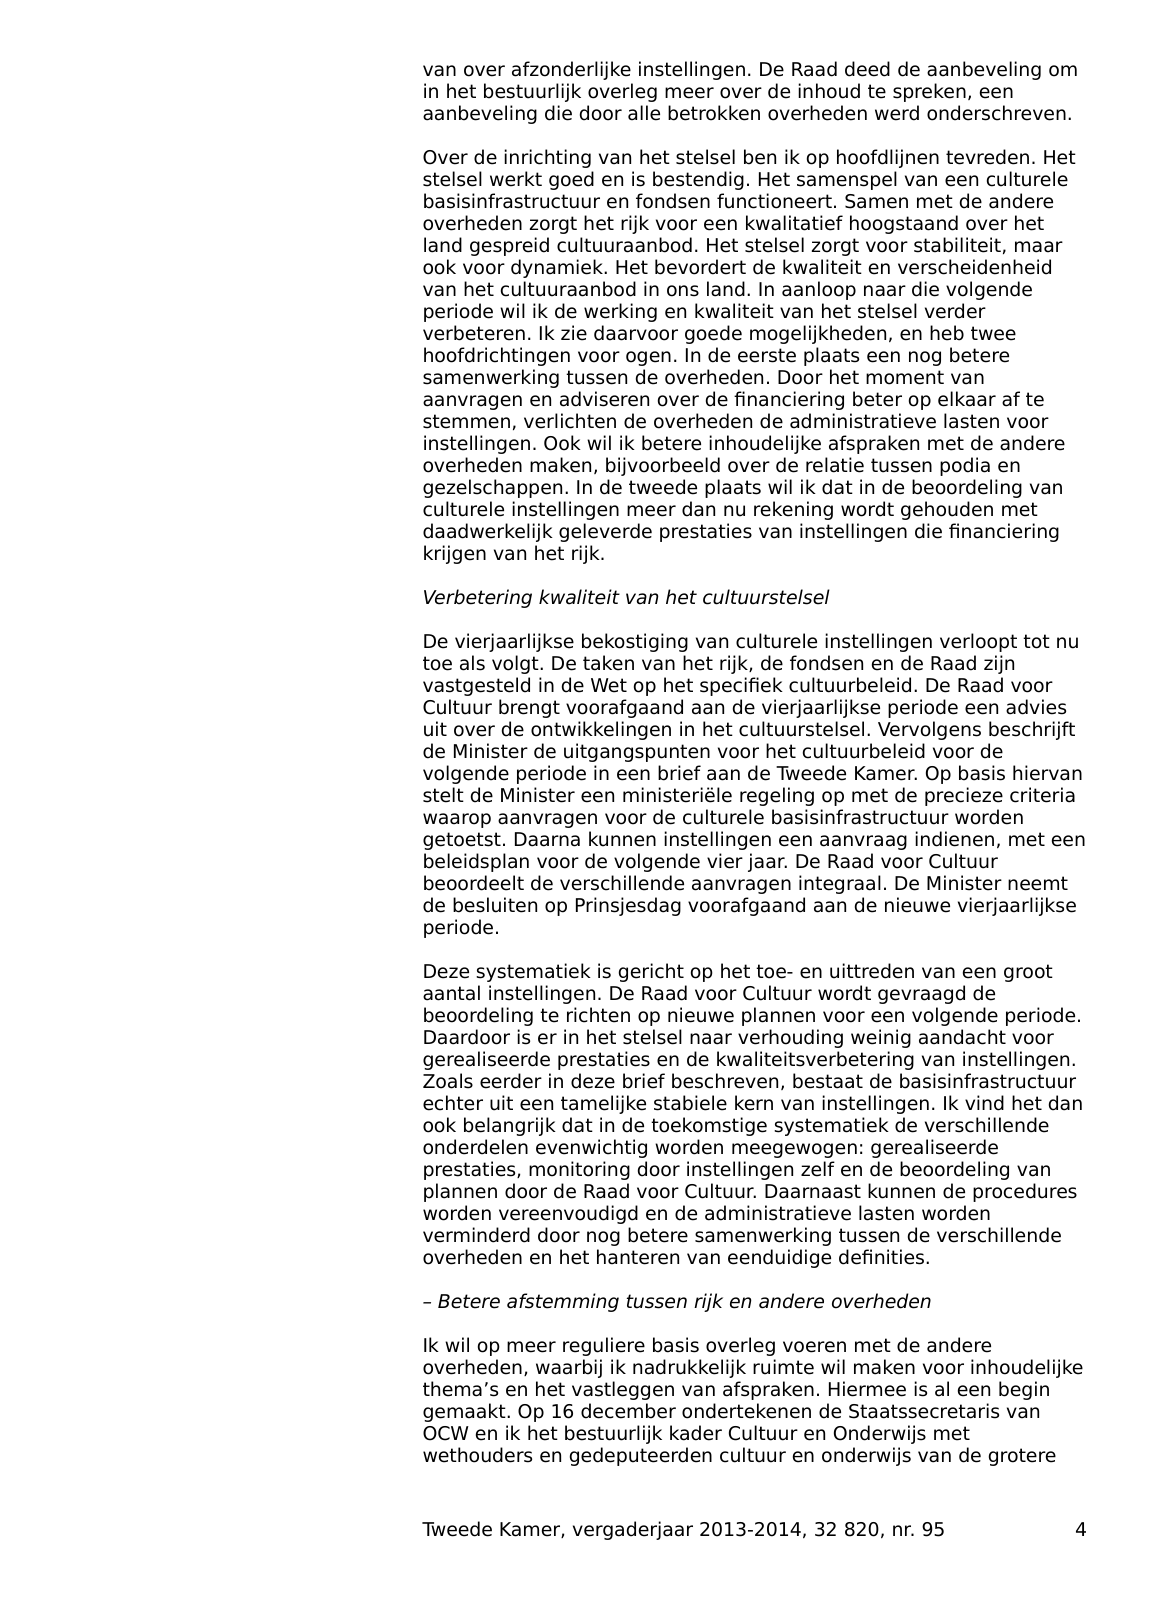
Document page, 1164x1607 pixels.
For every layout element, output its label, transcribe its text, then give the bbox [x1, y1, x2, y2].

text Deze systematiek is gericht op het toe- en uittreden van een groot aantal instellingen. De Raad voor Cultuur wordt gevraagd de beoordeling te richten op nieuwe plannen voor een volgende periode. Daardoor is er in het stelsel naar verhouding weinig aandacht voor gerealiseerde prestaties en de kwaliteitsverbetering van instellingen. Zoals eerder in deze brief beschreven, bestaat de basisinfrastructuur echter uit een tamelijke stabiele kern van instellingen. Ik vind het dan ook belangrijk dat in de toekomstige systematiek de verschillende onderdelen evenwichtig worden meegewogen: gerealiseerde prestaties, monitoring door instellingen zelf en de beoordeling van plannen door de Raad voor Cultuur. Daarnaast kunnen de procedures worden vereenvoudigd en de administratieve lasten worden verminderd door nog betere samenwerking tussen de verschillende overheden en het hanteren van eenduidige definities. [422, 961, 1087, 1269]
subtitle – Betere afstemming tussen rijk en andere overheden [422, 1291, 1087, 1313]
text van over afzonderlijke instellingen. De Raad deed de aanbeveling om in het bestuurlijk overleg meer over de inhoud te spreken, een aanbeveling die door alle betrokken overheden werd onderschreven. [422, 59, 1087, 125]
text Over de inrichting van het stelsel ben ik op hoofdlijnen tevreden. Het stelsel werkt goed en is bestendig. Het samenspel van een culturele basisinfrastructuur en fondsen functioneert. Samen met de andere overheden zorgt het rijk voor een kwalitatief hoogstaand over het land gespreid cultuuraanbod. Het stelsel zorgt voor stabiliteit, maar ook voor dynamiek. Het bevordert de kwaliteit en verscheidenheid van het cultuuraanbod in ons land. In aanloop naar die volgende periode wil ik de werking en kwaliteit van het stelsel verder verbeteren. Ik zie daarvoor goede mogelijkheden, en heb twee hoofdrichtingen voor ogen. In de eerste plaats een nog betere samenwerking tussen de overheden. Door het moment van aanvragen en adviseren over de financiering beter op elkaar af te stemmen, verlichten de overheden de administratieve lasten voor instellingen. Ook wil ik betere inhoudelijke afspraken met de andere overheden maken, bijvoorbeeld over de relatie tussen podia en gezelschappen. In de tweede plaats wil ik dat in de beoordeling van culturele instellingen meer dan nu rekening wordt gehouden met daadwerkelijk geleverde prestaties van instellingen die financiering krijgen van het rijk. [422, 147, 1087, 565]
text Ik wil op meer reguliere basis overleg voeren met de andere overheden, waarbij ik nadrukkelijk ruimte wil maken voor inhoudelijke thema’s en het vastleggen van afspraken. Hiermee is al een begin gemaakt. Op 16 december ondertekenen de Staatssecretaris van OCW en ik het bestuurlijk kader Cultuur en Onderwijs met wethouders en gedeputeerden cultuur en onderwijs van de grotere [422, 1335, 1087, 1467]
text De vierjaarlijkse bekostiging van culturele instellingen verloopt tot nu toe als volgt. De taken van het rijk, de fondsen en de Raad zijn vastgesteld in de Wet op het specifiek cultuurbeleid. De Raad voor Cultuur brengt voorafgaand aan de vierjaarlijkse periode een advies uit over de ontwikkelingen in het cultuurstelsel. Vervolgens beschrijft de Minister de uitgangspunten voor het cultuurbeleid voor de volgende periode in een brief aan de Tweede Kamer. Op basis hiervan stelt de Minister een ministeriële regeling op met de precieze criteria waarop aanvragen voor de culturele basisinfrastructuur worden getoetst. Daarna kunnen instellingen een aanvraag indienen, met een beleidsplan voor de volgende vier jaar. De Raad voor Cultuur beoordeelt de verschillende aanvragen integraal. De Minister neemt de besluiten op Prinsjesdag voorafgaand aan de nieuwe vierjaarlijkse periode. [422, 631, 1087, 939]
subtitle Verbetering kwaliteit van het cultuurstelsel [422, 587, 1087, 609]
